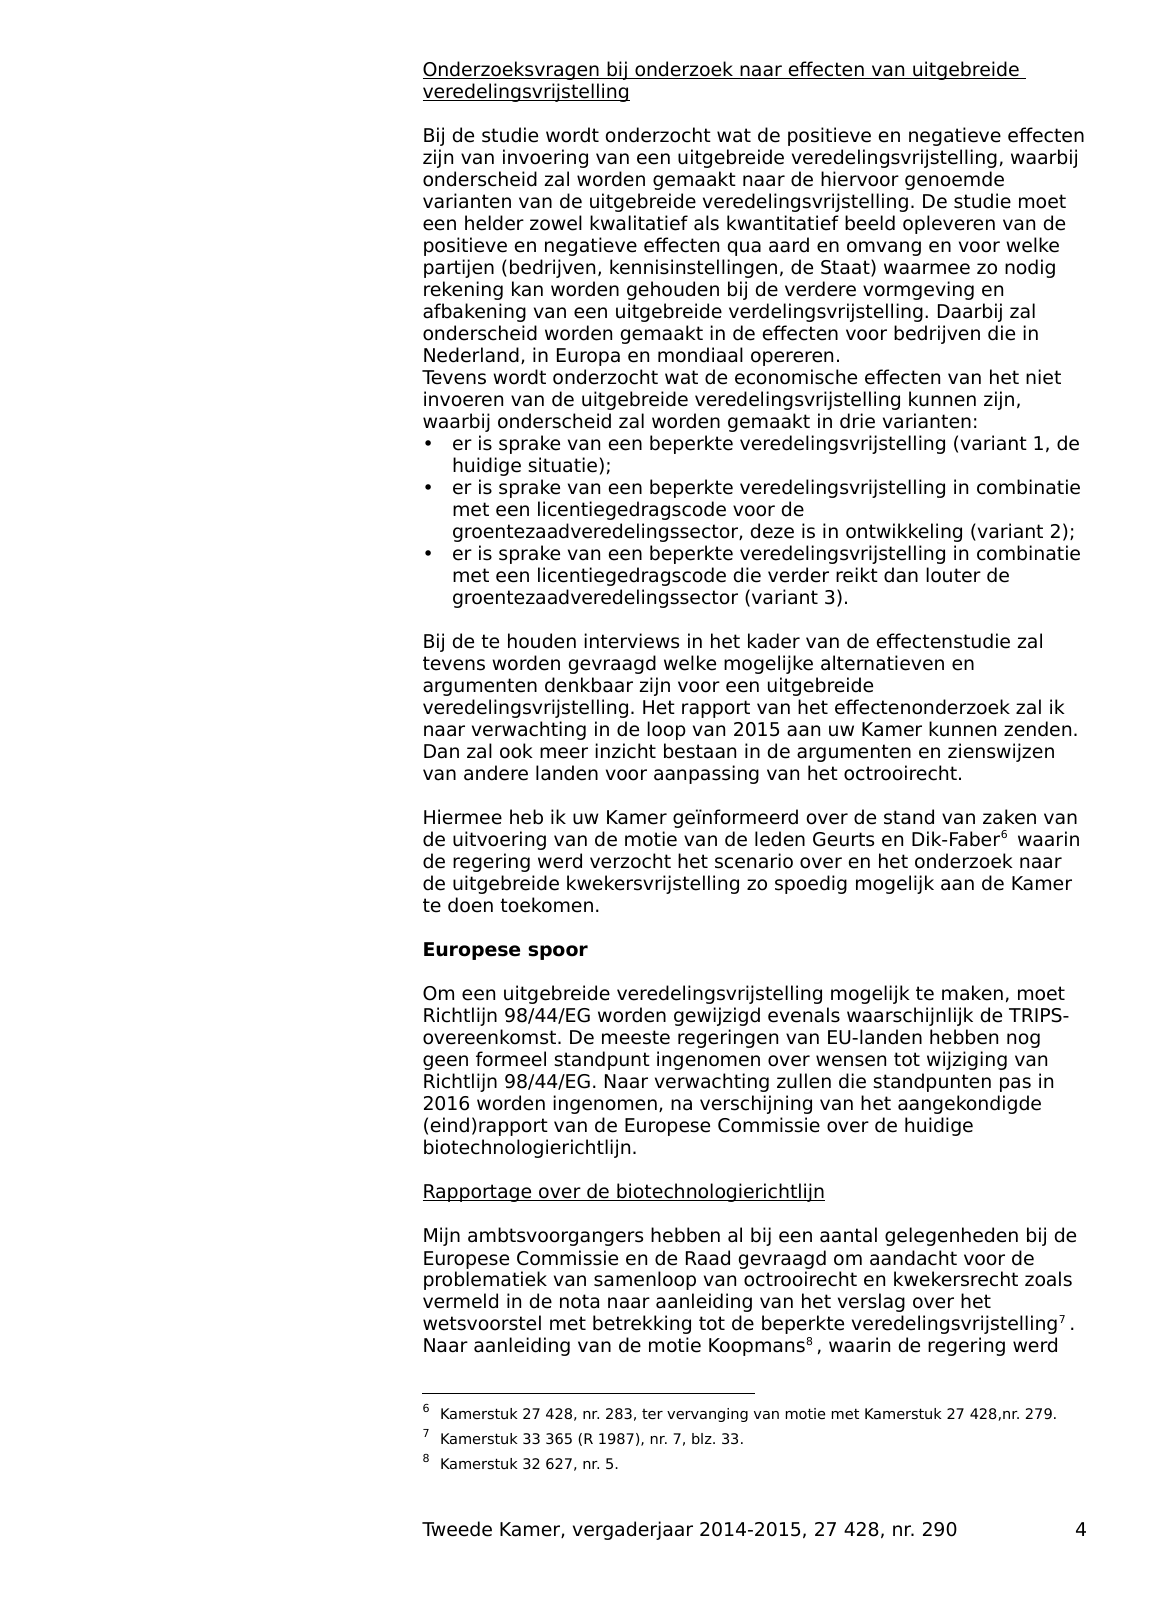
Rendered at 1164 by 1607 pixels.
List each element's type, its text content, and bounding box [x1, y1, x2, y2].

text Bij de te houden interviews in het kader van de effectenstudie zal tevens worden gevraagd welke mogelijke alternatieven en argumenten denkbaar zijn voor een uitgebreide veredelingsvrijstelling. Het rapport van het effectenonderzoek zal ik naar verwachting in de loop van 2015 aan uw Kamer kunnen zenden. Dan zal ook meer inzicht bestaan in de argumenten en zienswijzen van andere landen voor aanpassing van het octrooirecht. [422, 631, 1087, 785]
text Bij de studie wordt onderzocht wat de positieve en negatieve effecten zijn van invoering van een uitgebreide veredelingsvrijstelling, waarbij onderscheid zal worden gemaakt naar de hiervoor genoemde varianten van de uitgebreide veredelingsvrijstelling. De studie moet een helder zowel kwalitatief als kwantitatief beeld opleveren van de positieve en negatieve effecten qua aard en omvang en voor welke partijen (bedrijven, kennisinstellingen, de Staat) waarmee zo nodig rekening kan worden gehouden bij de verdere vormgeving en afbakening van een uitgebreide verdelingsvrijstelling. Daarbij zal onderscheid worden gemaakt in de effecten voor bedrijven die in Nederland, in Europa en mondiaal opereren. [422, 125, 1087, 367]
text Kamerstuk 32 627, nr. 5. [422, 1452, 1087, 1474]
text Mijn ambtsvoorgangers hebben al bij een aantal gelegenheden bij de Europese Commissie en de Raad gevraagd om aandacht voor de problematiek van samenloop van octrooirecht en kwekersrecht zoals vermeld in de nota naar aanleiding van het verslag over het wetsvoorstel met betrekking tot de beperkte veredelingsvrijstelling. Naar aanleiding van de motie Koopmans, waarin de regering werd [422, 1225, 1087, 1357]
text • er is sprake van een beperkte veredelingsvrijstelling (variant 1, de huidige situatie); [422, 433, 1087, 477]
subtitle Onderzoeksvragen bij onderzoek naar effecten van uitgebreide veredelingsvrijstelling [422, 59, 1087, 103]
subtitle Europese spoor [422, 939, 1087, 961]
subtitle Rapportage over de biotechnologierichtlijn [422, 1181, 1087, 1203]
text • er is sprake van een beperkte veredelingsvrijstelling in combinatie met een licentiegedragscode voor de groentezaadveredelingssector, deze is in ontwikkeling (variant 2); [422, 477, 1087, 543]
text Kamerstuk 27 428, nr. 283, ter vervanging van motie met Kamerstuk 27 428,nr. 279. [422, 1402, 1087, 1424]
text Kamerstuk 33 365 (R 1987), nr. 7, blz. 33. [422, 1427, 1087, 1449]
text Om een uitgebreide veredelingsvrijstelling mogelijk te maken, moet Richtlijn 98/44/EG worden gewijzigd evenals waarschijnlijk de TRIPS-overeenkomst. De meeste regeringen van EU-landen hebben nog geen formeel standpunt ingenomen over wensen tot wijziging van Richtlijn 98/44/EG. Naar verwachting zullen die standpunten pas in 2016 worden ingenomen, na verschijning van het aangekondigde (eind)rapport van de Europese Commissie over de huidige biotechnologierichtlijn. [422, 983, 1087, 1159]
text • er is sprake van een beperkte veredelingsvrijstelling in combinatie met een licentiegedragscode die verder reikt dan louter de groentezaadveredelingssector (variant 3). [422, 543, 1087, 609]
text Hiermee heb ik uw Kamer geïnformeerd over de stand van zaken van de uitvoering van de motie van de leden Geurts en Dik-Faber waarin de regering werd verzocht het scenario over en het onderzoek naar de uitgebreide kwekersvrijstelling zo spoedig mogelijk aan de Kamer te doen toekomen. [422, 807, 1087, 917]
text Tevens wordt onderzocht wat de economische effecten van het niet invoeren van de uitgebreide veredelingsvrijstelling kunnen zijn, waarbij onderscheid zal worden gemaakt in drie varianten: [422, 367, 1087, 433]
